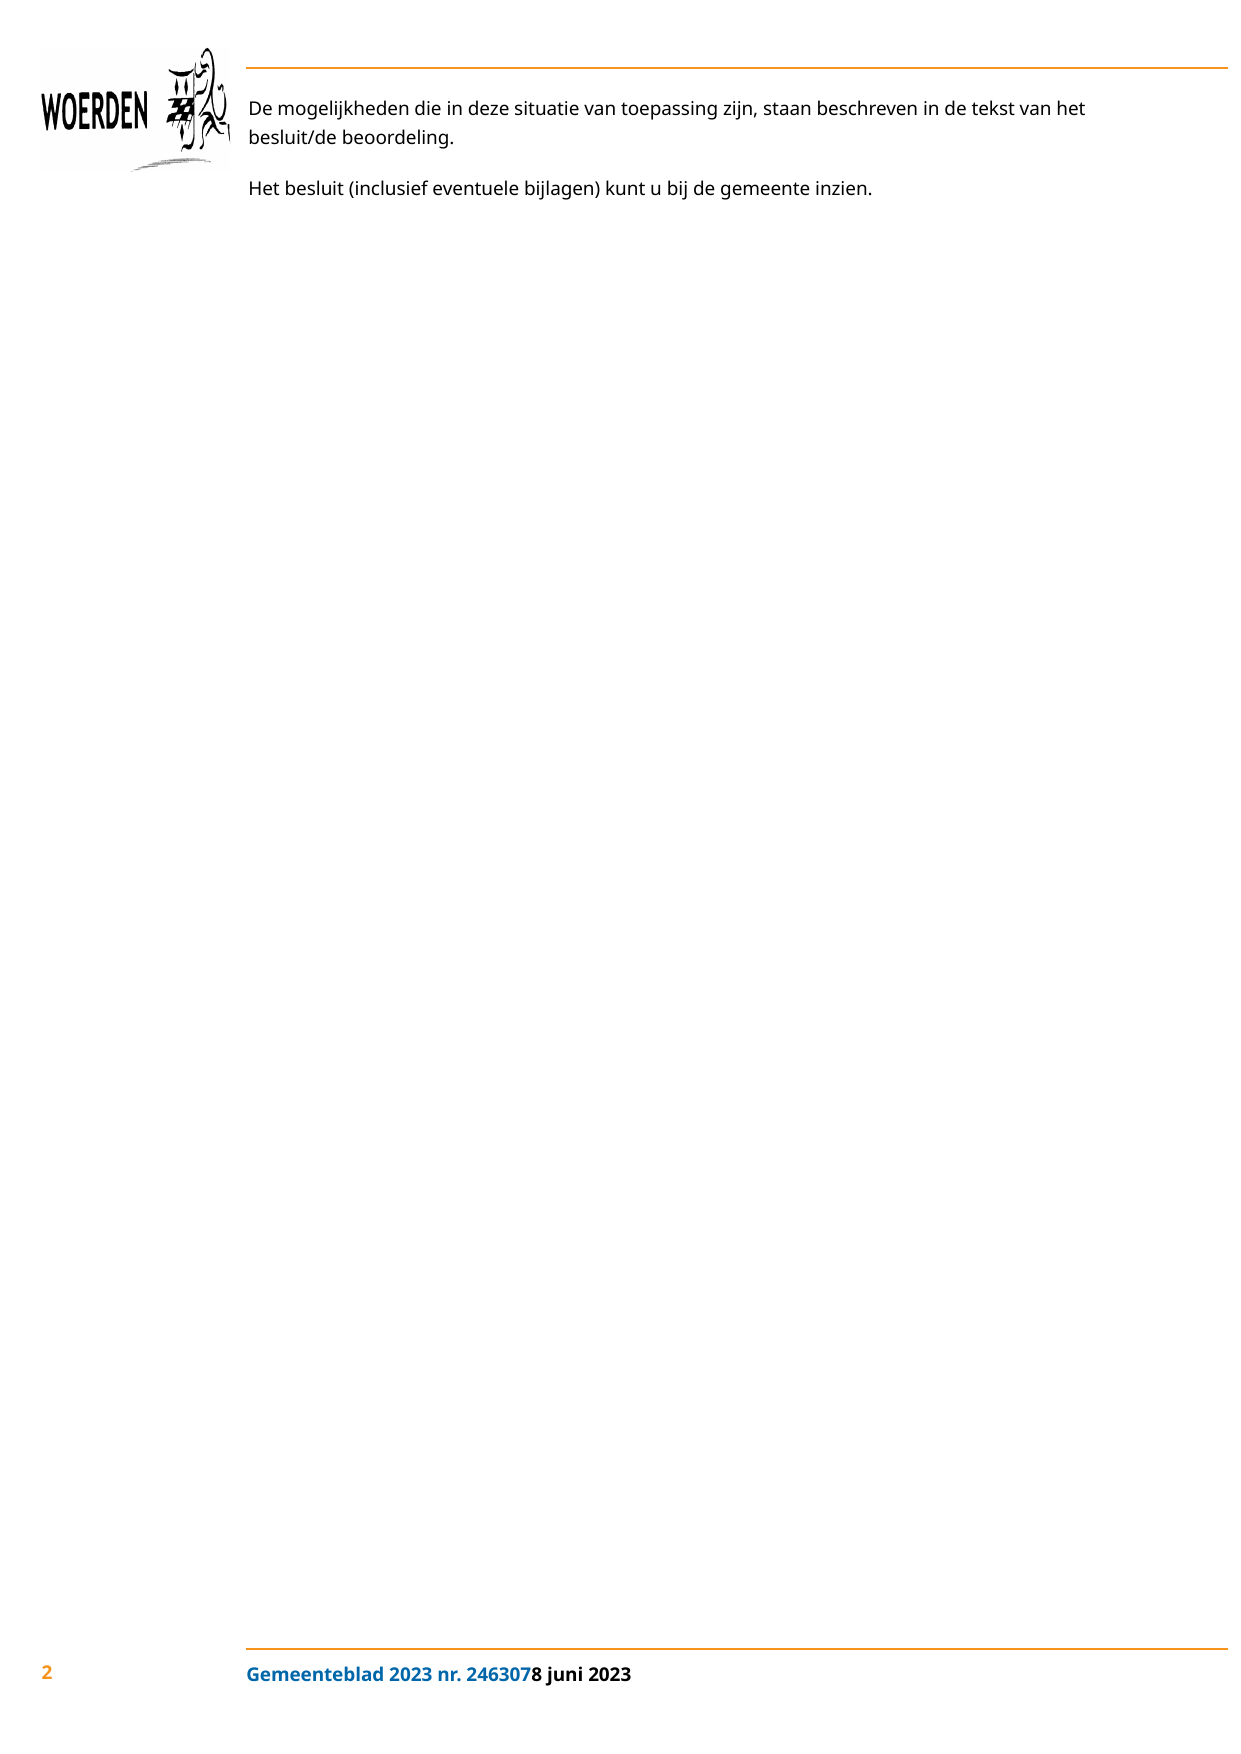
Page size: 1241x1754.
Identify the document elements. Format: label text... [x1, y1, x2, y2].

text Het besluit (inclusief eventuele bijlagen) kunt u bij de gemeente inzien. [248, 175, 1152, 201]
picture [41, 47, 231, 172]
text De mogelijkheden die in deze situatie van toepassing zijn, staan beschreven in de tekst van het besluit/de beoordeling. [248, 95, 1152, 150]
